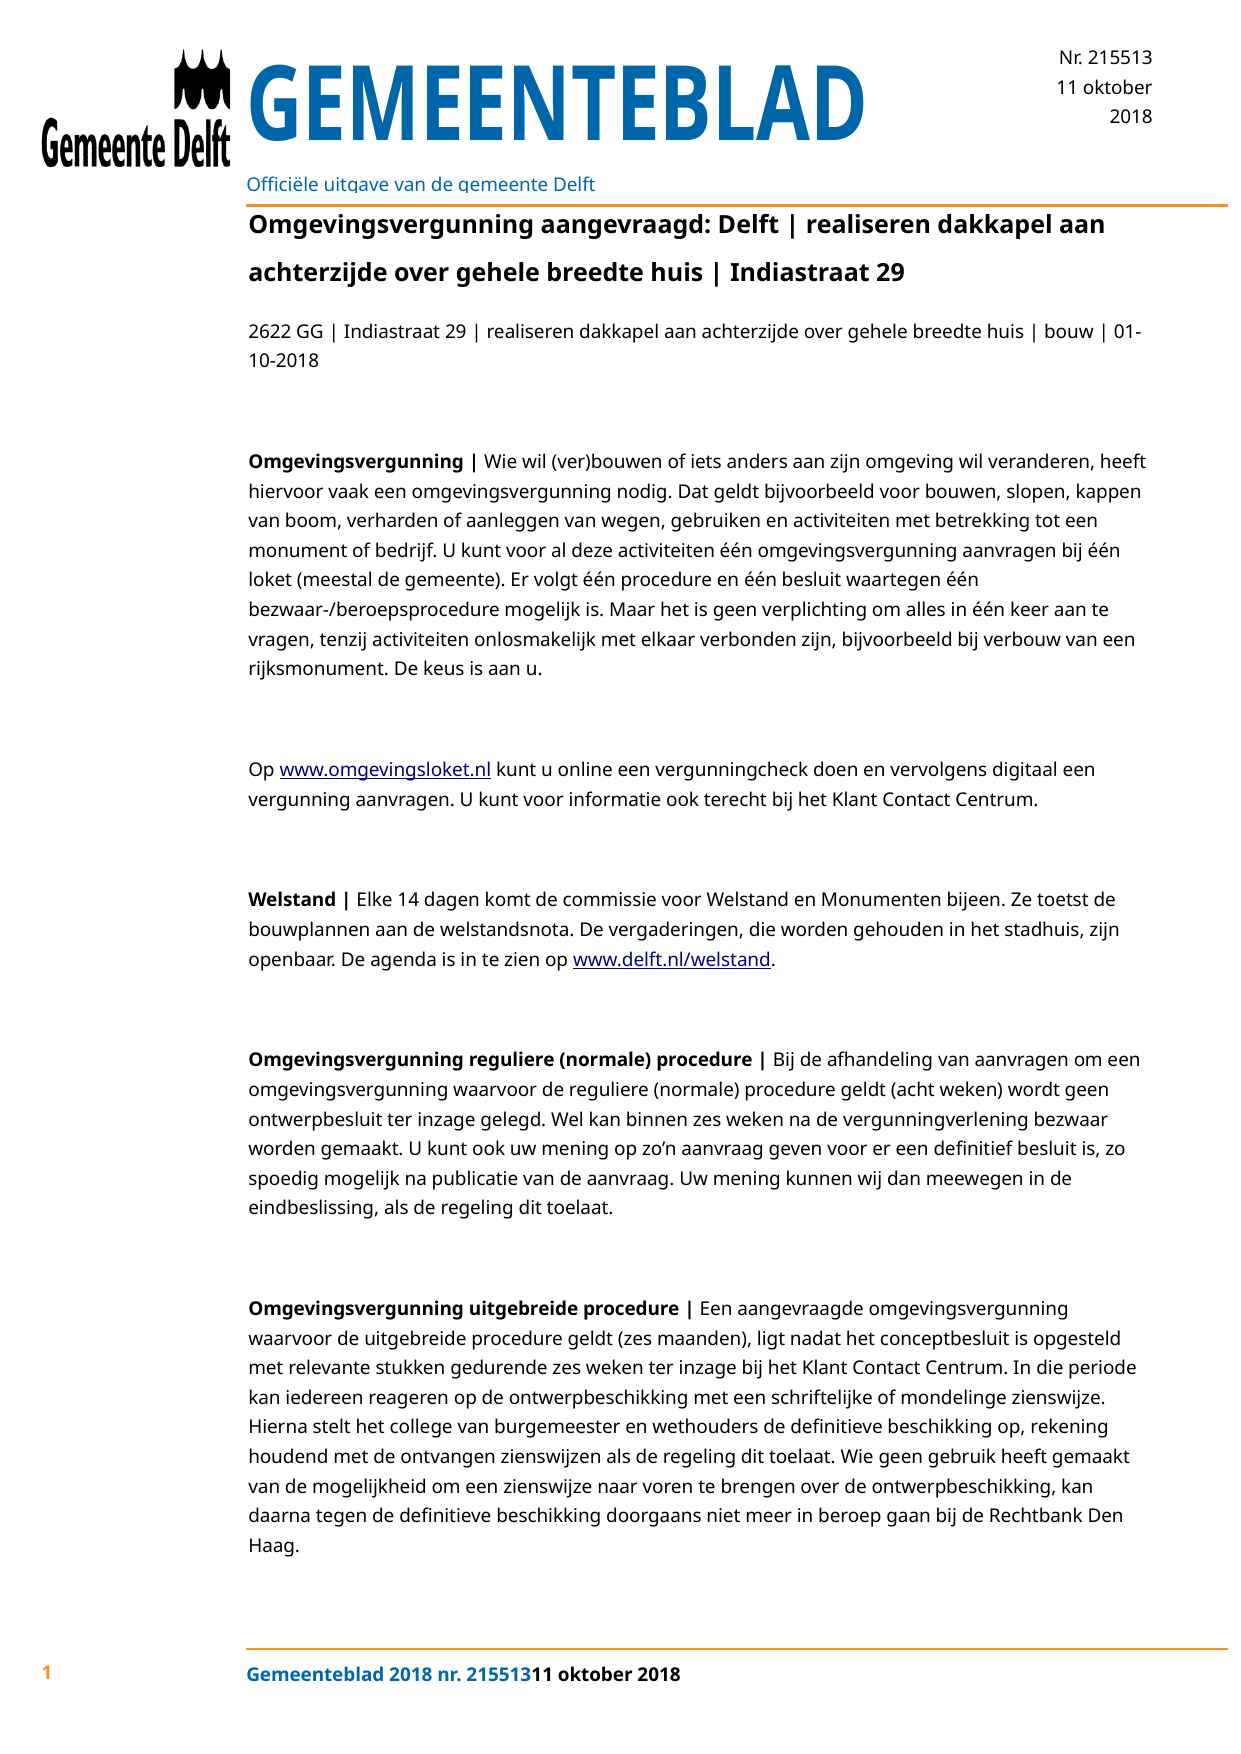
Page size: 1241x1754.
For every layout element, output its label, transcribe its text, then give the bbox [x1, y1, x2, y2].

text Omgevingsvergunning | Wie wil (ver)bouwen of iets anders aan zijn omgeving wil veranderen, heeft hiervoor vaak een omgevingsvergunning nodig. Dat geldt bijvoorbeeld voor bouwen, slopen, kappen van boom, verharden of aanleggen van wegen, gebruiken en activiteiten met betrekking tot een monument of bedrijf. U kunt voor al deze activiteiten één omgevingsvergunning aanvragen bij één loket (meestal de gemeente). Er volgt één procedure en één besluit waartegen één bezwaar-/beroepsprocedure mogelijk is. Maar het is geen verplichting om alles in één keer aan te vragen, tenzij activiteiten onlosmakelijk met elkaar verbonden zijn, bijvoorbeeld bij verbouw van een rijksmonument. De keus is aan u. [248, 448, 1152, 681]
text Omgevingsvergunning aangevraagd: Delft | realiseren dakkapel aan achterzijde over gehele breedte huis | Indiastraat 29 [248, 207, 1152, 288]
text 2622 GG | Indiastraat 29 | realiseren dakkapel aan achterzijde over gehele breedte huis | bouw | 01-10-2018 [248, 318, 1152, 373]
text Omgevingsvergunning uitgebreide procedure | Een aangevraagde omgevingsvergunning waarvoor de uitgebreide procedure geldt (zes maanden), ligt nadat het conceptbesluit is opgesteld met relevante stukken gedurende zes weken ter inzage bij het Klant Contact Centrum. In die periode kan iedereen reageren op de ontwerpbeschikking met een schriftelijke of mondelinge zienswijze. Hierna stelt het college van burgemeester en wethouders de definitieve beschikking op, rekening houdend met de ontvangen zienswijzen als de regeling dit toelaat. Wie geen gebruik heeft gemaakt van de mogelijkheid om een zienswijze naar voren te brengen over de ontwerpbeschikking, kan daarna tegen de definitieve beschikking doorgaans niet meer in beroep gaan bij de Rechtbank Den Haag. [248, 1295, 1152, 1558]
picture [41, 47, 231, 172]
text Omgevingsvergunning reguliere (normale) procedure | Bij de afhandeling van aanvragen om een omgevingsvergunning waarvoor de reguliere (normale) procedure geldt (acht weken) wordt geen ontwerpbesluit ter inzage gelegd. Wel kan binnen zes weken na de vergunningverlening bezwaar worden gemaakt. U kunt ook uw mening op zo’n aanvraag geven voor er een definitief besluit is, zo spoedig mogelijk na publicatie van de aanvraag. Uw mening kunnen wij dan meewegen in de eindbeslissing, als de regeling dit toelaat. [248, 1047, 1152, 1220]
text Op www.omgevingsloket.nl kunt u online een vergunningcheck doen en vervolgens digitaal een vergunning aanvragen. U kunt voor informatie ook terecht bij het Klant Contact Centrum. [248, 756, 1152, 812]
text Welstand | Elke 14 dagen komt de commissie voor Welstand en Monumenten bijeen. Ze toetst de bouwplannen aan de welstandsnota. De vergaderingen, die worden gehouden in het stadhuis, zijn openbaar. De agenda is in te zien op www.delft.nl/welstand. [248, 887, 1152, 972]
